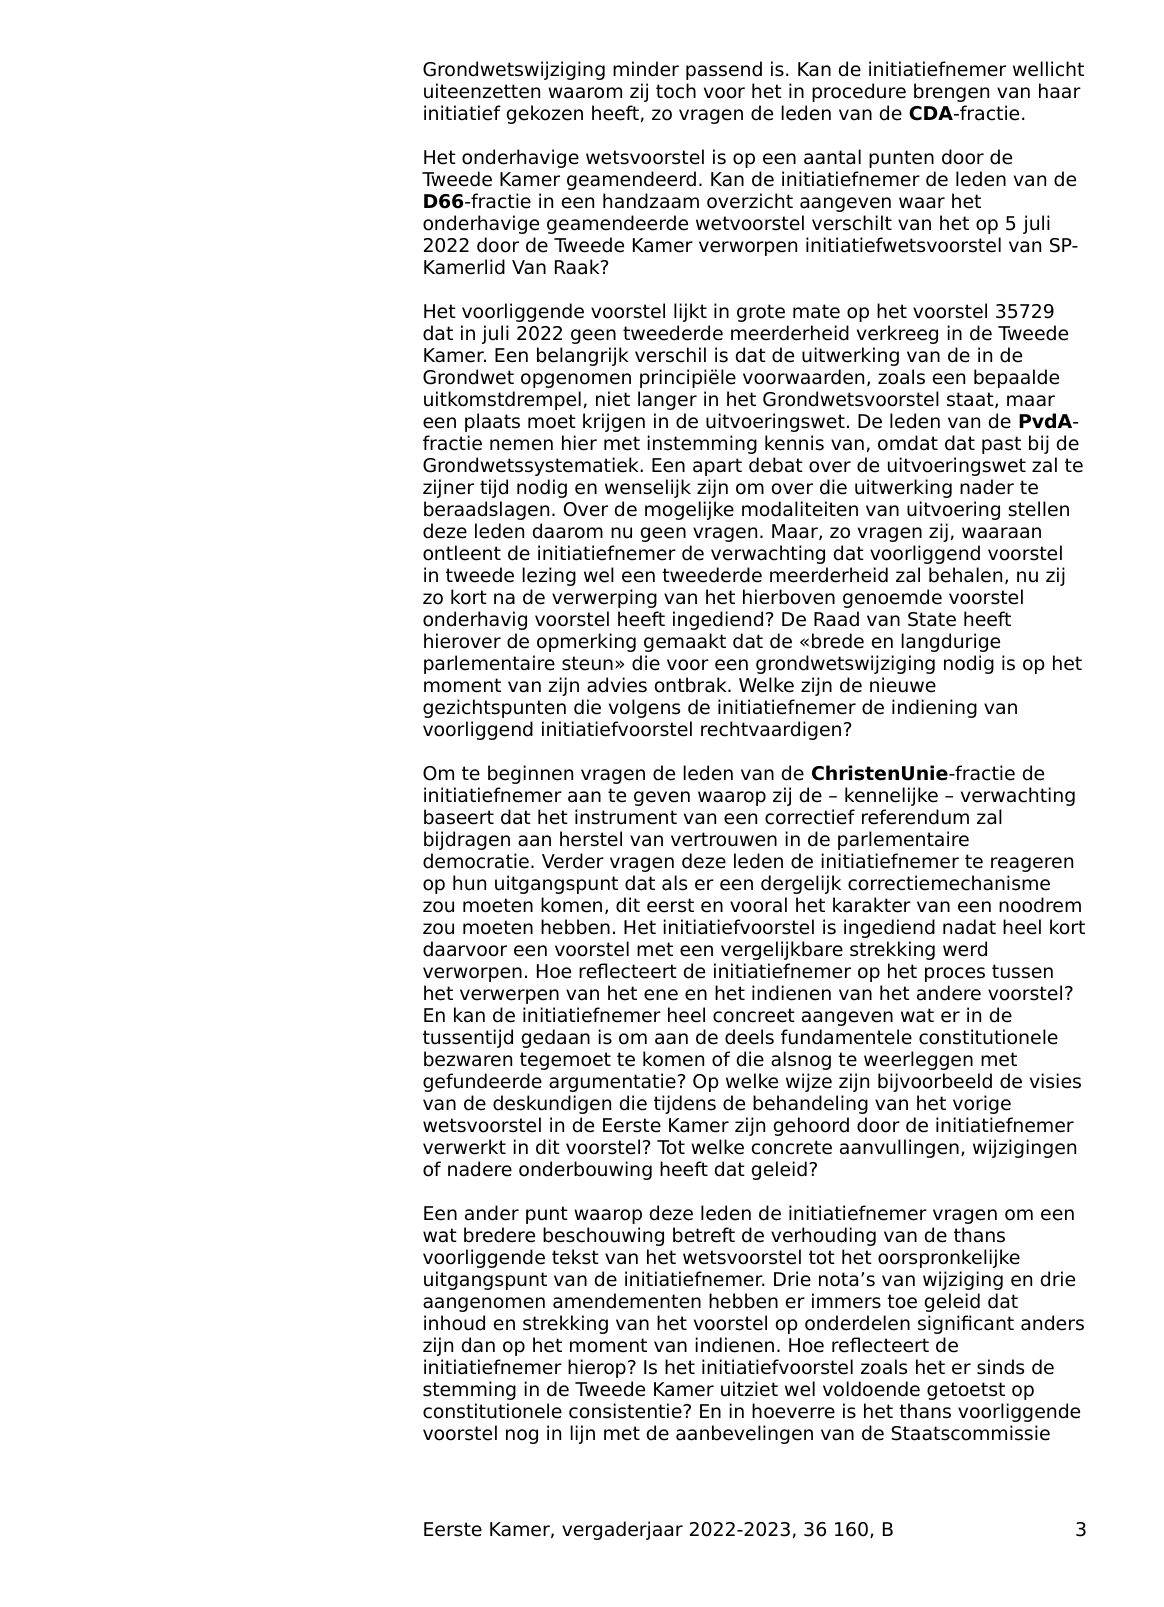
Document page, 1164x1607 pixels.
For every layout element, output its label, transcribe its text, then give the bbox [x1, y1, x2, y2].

text Een ander punt waarop deze leden de initiatiefnemer vragen om een wat bredere beschouwing betreft de verhouding van de thans voorliggende tekst van het wetsvoorstel tot het oorspronkelijke uitgangspunt van de initiatiefnemer. Drie nota’s van wijziging en drie aangenomen amendementen hebben er immers toe geleid dat inhoud en strekking van het voorstel op onderdelen significant anders zijn dan op het moment van indienen. Hoe reflecteert de initiatiefnemer hierop? Is het initiatiefvoorstel zoals het er sinds de stemming in de Tweede Kamer uitziet wel voldoende getoetst op constitutionele consistentie? En in hoeverre is het thans voorliggende voorstel nog in lijn met de aanbevelingen van de Staatscommissie [422, 1203, 1087, 1444]
text Het voorliggende voorstel lijkt in grote mate op het voorstel 35729 dat in juli 2022 geen tweederde meerderheid verkreeg in de Tweede Kamer. Een belangrijk verschil is dat de uitwerking van de in de Grondwet opgenomen principiële voorwaarden, zoals een bepaalde uitkomstdrempel, niet langer in het Grondwetsvoorstel staat, maar een plaats moet krijgen in de uitvoeringswet. De leden van de PvdA-fractie nemen hier met instemming kennis van, omdat dat past bij de Grondwetssystematiek. Een apart debat over de uitvoeringswet zal te zijner tijd nodig en wenselijk zijn om over die uitwerking nader te beraadslagen. Over de mogelijke modaliteiten van uitvoering stellen deze leden daarom nu geen vragen. Maar, zo vragen zij, waaraan ontleent de initiatiefnemer de verwachting dat voorliggend voorstel in tweede lezing wel een tweederde meerderheid zal behalen, nu zij zo kort na de verwerping van het hierboven genoemde voorstel onderhavig voorstel heeft ingediend? De Raad van State heeft hierover de opmerking gemaakt dat de «brede en langdurige parlementaire steun» die voor een grondwetswijziging nodig is op het moment van zijn advies ontbrak. Welke zijn de nieuwe gezichtspunten die volgens de initiatiefnemer de indiening van voorliggend initiatiefvoorstel rechtvaardigen? [422, 301, 1087, 741]
text Om te beginnen vragen de leden van de ChristenUnie-fractie de initiatiefnemer aan te geven waarop zij de – kennelijke – verwachting baseert dat het instrument van een correctief referendum zal bijdragen aan herstel van vertrouwen in de parlementaire democratie. Verder vragen deze leden de initiatiefnemer te reageren op hun uitgangspunt dat als er een dergelijk correctiemechanisme zou moeten komen, dit eerst en vooral het karakter van een noodrem zou moeten hebben. Het initiatiefvoorstel is ingediend nadat heel kort daarvoor een voorstel met een vergelijkbare strekking werd verworpen. Hoe reflecteert de initiatiefnemer op het proces tussen het verwerpen van het ene en het indienen van het andere voorstel? En kan de initiatiefnemer heel concreet aangeven wat er in de tussentijd gedaan is om aan de deels fundamentele constitutionele bezwaren tegemoet te komen of die alsnog te weerleggen met gefundeerde argumentatie? Op welke wijze zijn bijvoorbeeld de visies van de deskundigen die tijdens de behandeling van het vorige wetsvoorstel in de Eerste Kamer zijn gehoord door de initiatiefnemer verwerkt in dit voorstel? Tot welke concrete aanvullingen, wijzigingen of nadere onderbouwing heeft dat geleid? [422, 763, 1087, 1181]
text Grondwetswijziging minder passend is. Kan de initiatiefnemer wellicht uiteenzetten waarom zij toch voor het in procedure brengen van haar initiatief gekozen heeft, zo vragen de leden van de CDA-fractie. [422, 59, 1087, 125]
text Het onderhavige wetsvoorstel is op een aantal punten door de Tweede Kamer geamendeerd. Kan de initiatiefnemer de leden van de D66-fractie in een handzaam overzicht aangeven waar het onderhavige geamendeerde wetvoorstel verschilt van het op 5 juli 2022 door de Tweede Kamer verworpen initiatiefwetsvoorstel van SP-Kamerlid Van Raak? [422, 147, 1087, 279]
